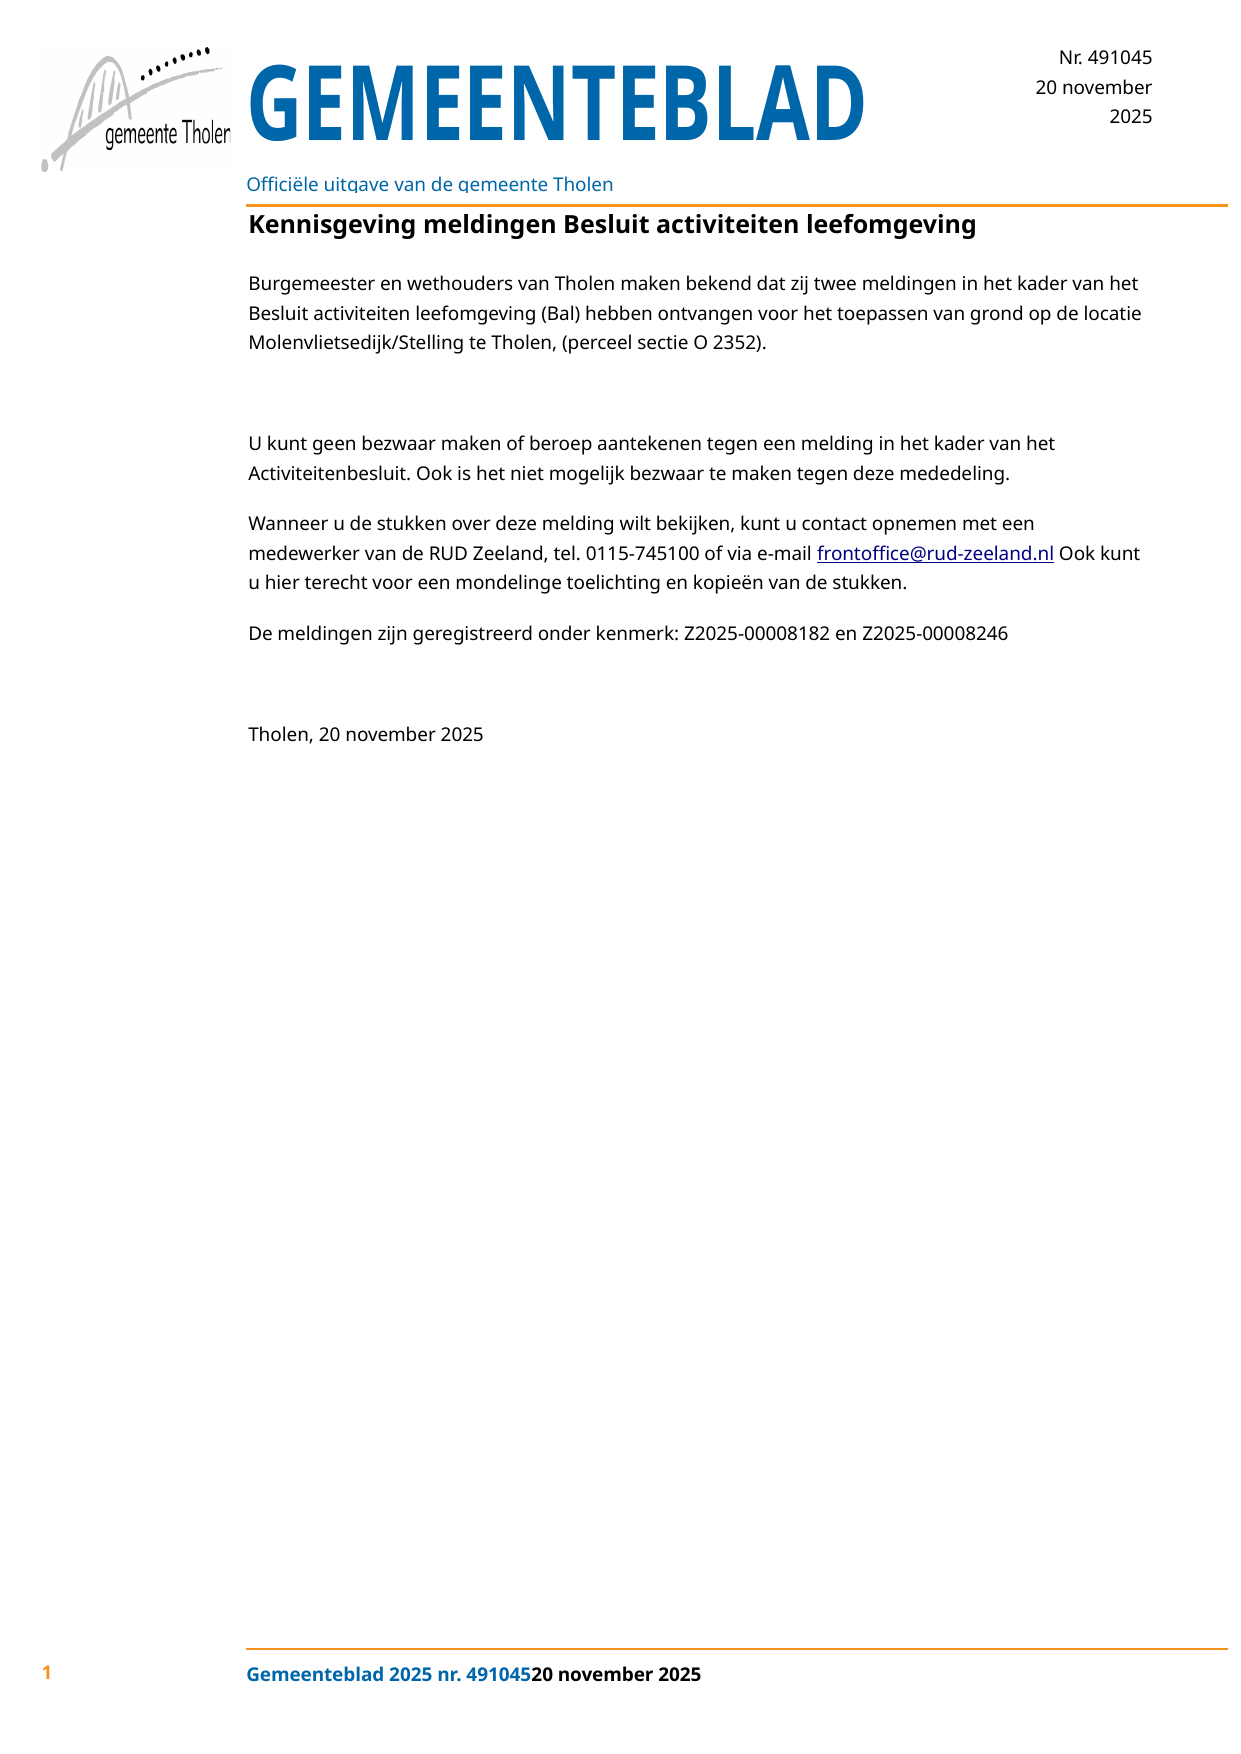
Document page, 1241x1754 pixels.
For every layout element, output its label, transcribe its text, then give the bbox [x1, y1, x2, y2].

text De meldingen zijn geregistreerd onder kenmerk: Z2025-00008182 en Z2025-00008246 [248, 620, 1152, 646]
text U kunt geen bezwaar maken of beroep aantekenen tegen een melding in het kader van het Activiteitenbesluit. Ook is het niet mogelijk bezwaar te maken tegen deze mededeling. [248, 430, 1152, 486]
text Tholen, 20 november 2025 [248, 721, 1152, 746]
text Burgemeester en wethouders van Tholen maken bekend dat zij twee meldingen in het kader van het Besluit activiteiten leefomgeving (Bal) hebben ontvangen voor het toepassen van grond op de locatie Molenvlietsedijk/Stelling te Tholen, (perceel sectie O 2352). [248, 270, 1152, 355]
text Kennisgeving meldingen Besluit activiteiten leefomgeving [248, 207, 1152, 241]
picture [41, 47, 231, 172]
text Wanneer u de stukken over deze melding wilt bekijken, kunt u contact opnemen met een medewerker van de RUD Zeeland, tel. 0115-745100 of via e-mail frontoffice@rud-zeeland.nl Ook kunt u hier terecht voor een mondelinge toelichting en kopieën van de stukken. [248, 510, 1152, 595]
